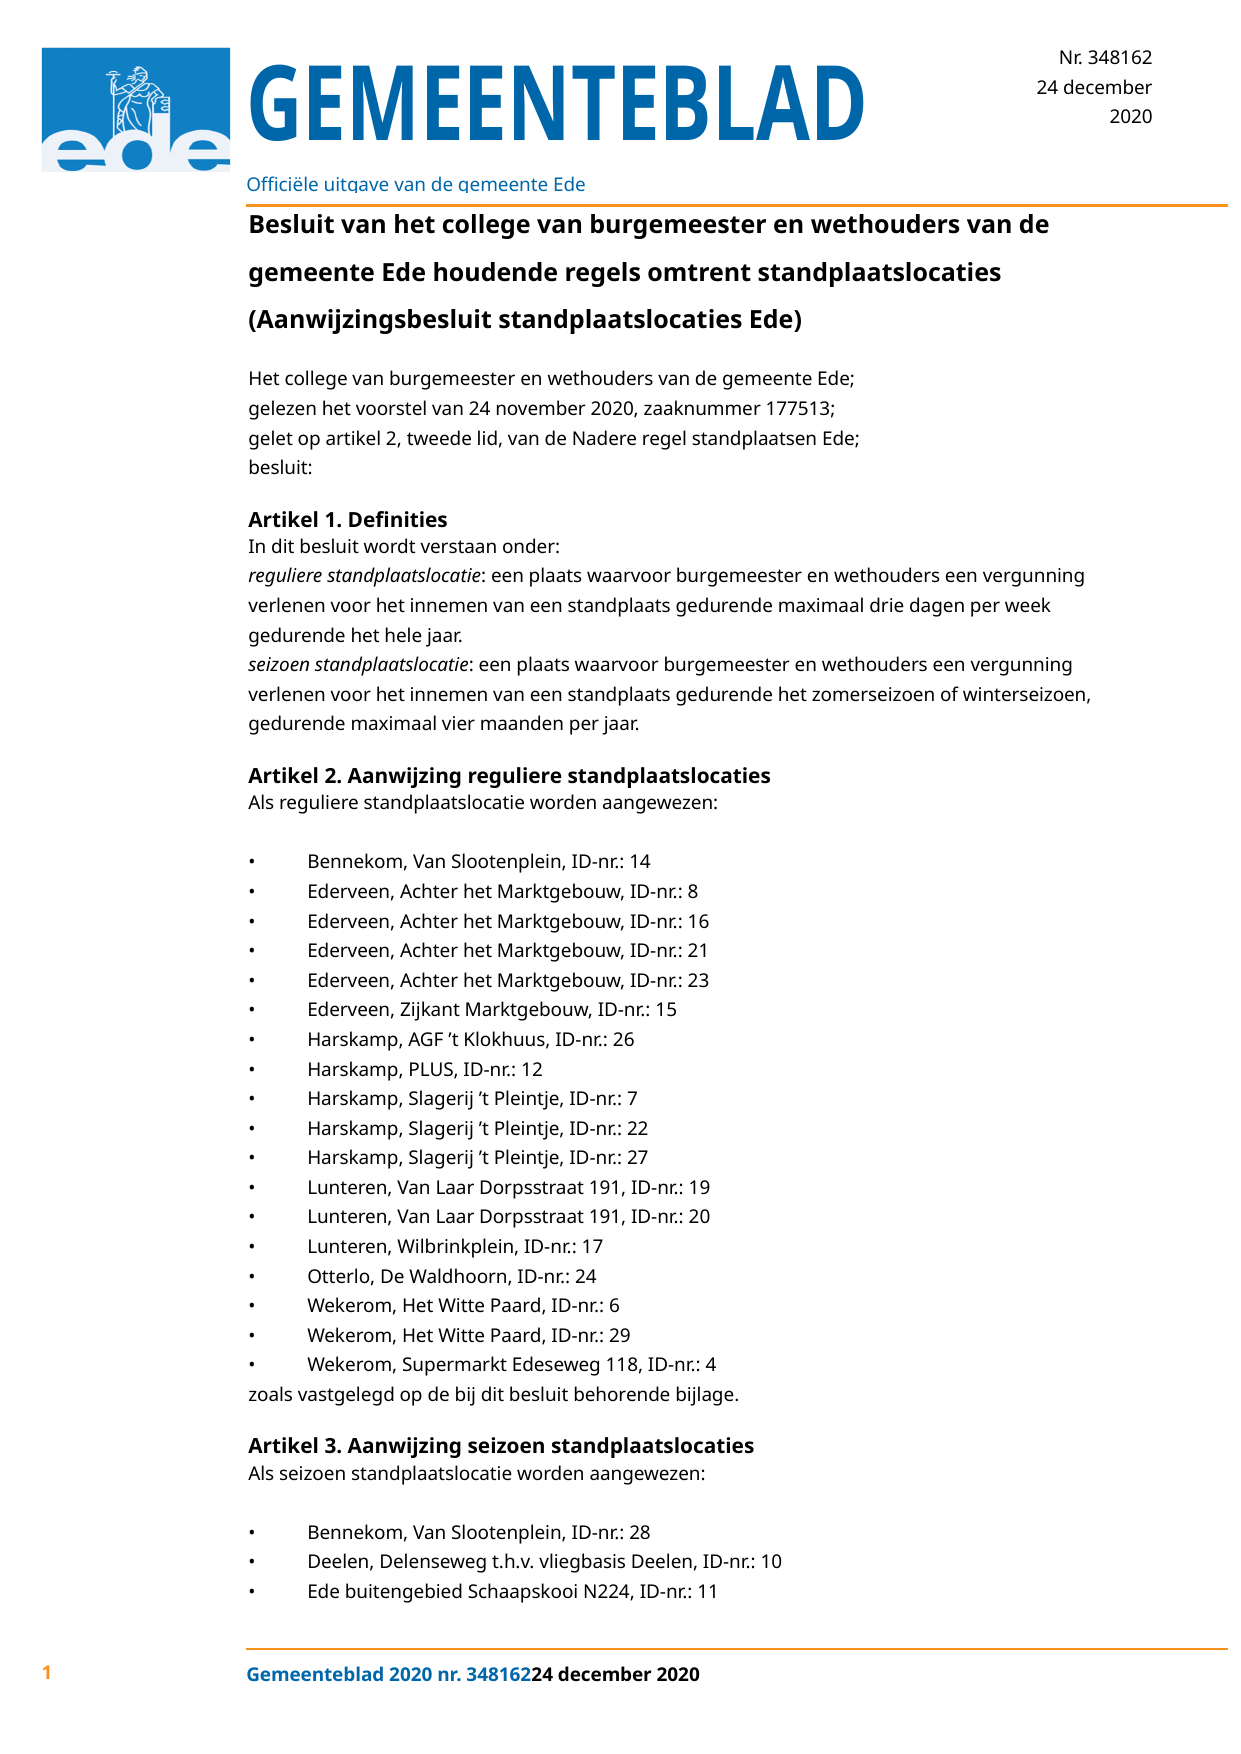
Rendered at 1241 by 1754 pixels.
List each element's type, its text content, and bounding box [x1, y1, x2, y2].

text Als seizoen standplaatslocatie worden aangewezen: [248, 1460, 1152, 1486]
list Ederveen, Achter het Marktgebouw, ID-nr.: 23 [248, 967, 1152, 993]
list Ederveen, Achter het Marktgebouw, ID-nr.: 21 [248, 937, 1152, 963]
list Harskamp, Slagerij ’t Pleintje, ID-nr.: 22 [248, 1115, 1152, 1141]
text seizoen standplaatslocatie: een plaats waarvoor burgemeester en wethouders een vergunning verlenen voor het innemen van een standplaats gedurende het zomerseizoen of winterseizoen, gedurende maximaal vier maanden per jaar. [248, 651, 1152, 736]
text Als reguliere standplaatslocatie worden aangewezen: [248, 789, 1152, 815]
list Ederveen, Achter het Marktgebouw, ID-nr.: 16 [248, 908, 1152, 933]
list Bennekom, Van Slootenplein, ID-nr.: 28 [248, 1519, 1152, 1545]
text besluit: [248, 454, 1152, 480]
list Ede buitengebied Schaapskooi N224, ID-nr.: 11 [248, 1578, 1152, 1604]
list Harskamp, Slagerij ’t Pleintje, ID-nr.: 27 [248, 1144, 1152, 1170]
text Artikel 3. Aanwijzing seizoen standplaatslocaties [248, 1432, 1152, 1460]
text In dit besluit wordt verstaan onder: [248, 533, 1152, 559]
list Ederveen, Zijkant Marktgebouw, ID-nr.: 15 [248, 997, 1152, 1022]
list Wekerom, Het Witte Paard, ID-nr.: 29 [248, 1322, 1152, 1348]
text Besluit van het college van burgemeester en wethouders van de gemeente Ede houdende regels omtrent standplaatslocaties (Aanwijzingsbesluit standplaatslocaties Ede) [248, 207, 1152, 336]
list Ederveen, Achter het Marktgebouw, ID-nr.: 8 [248, 878, 1152, 904]
list Wekerom, Het Witte Paard, ID-nr.: 6 [248, 1292, 1152, 1318]
list Lunteren, Wilbrinkplein, ID-nr.: 17 [248, 1233, 1152, 1259]
list Deelen, Delenseweg t.h.v. vliegbasis Deelen, ID-nr.: 10 [248, 1549, 1152, 1574]
text Het college van burgemeester en wethouders van de gemeente Ede; [248, 366, 1152, 391]
text Artikel 2. Aanwijzing reguliere standplaatslocaties [248, 761, 1152, 789]
list Harskamp, Slagerij ’t Pleintje, ID-nr.: 7 [248, 1085, 1152, 1111]
text zoals vastgelegd op de bij dit besluit behorende bijlage. [248, 1381, 1152, 1407]
list Harskamp, PLUS, ID-nr.: 12 [248, 1056, 1152, 1081]
list Bennekom, Van Slootenplein, ID-nr.: 14 [248, 849, 1152, 874]
list Lunteren, Van Laar Dorpsstraat 191, ID-nr.: 20 [248, 1204, 1152, 1229]
text gelezen het voorstel van 24 november 2020, zaaknummer 177513; [248, 395, 1152, 421]
list Lunteren, Van Laar Dorpsstraat 191, ID-nr.: 19 [248, 1174, 1152, 1200]
list Harskamp, AGF ’t Klokhuus, ID-nr.: 26 [248, 1026, 1152, 1052]
text gelet op artikel 2, tweede lid, van de Nadere regel standplaatsen Ede; [248, 425, 1152, 450]
picture [41, 47, 231, 172]
text Artikel 1. Definities [248, 505, 1152, 533]
text reguliere standplaatslocatie: een plaats waarvoor burgemeester en wethouders een vergunning verlenen voor het innemen van een standplaats gedurende maximaal drie dagen per week gedurende het hele jaar. [248, 563, 1152, 648]
list Otterlo, De Waldhoorn, ID-nr.: 24 [248, 1263, 1152, 1288]
list Wekerom, Supermarkt Edeseweg 118, ID-nr.: 4 [248, 1352, 1152, 1377]
